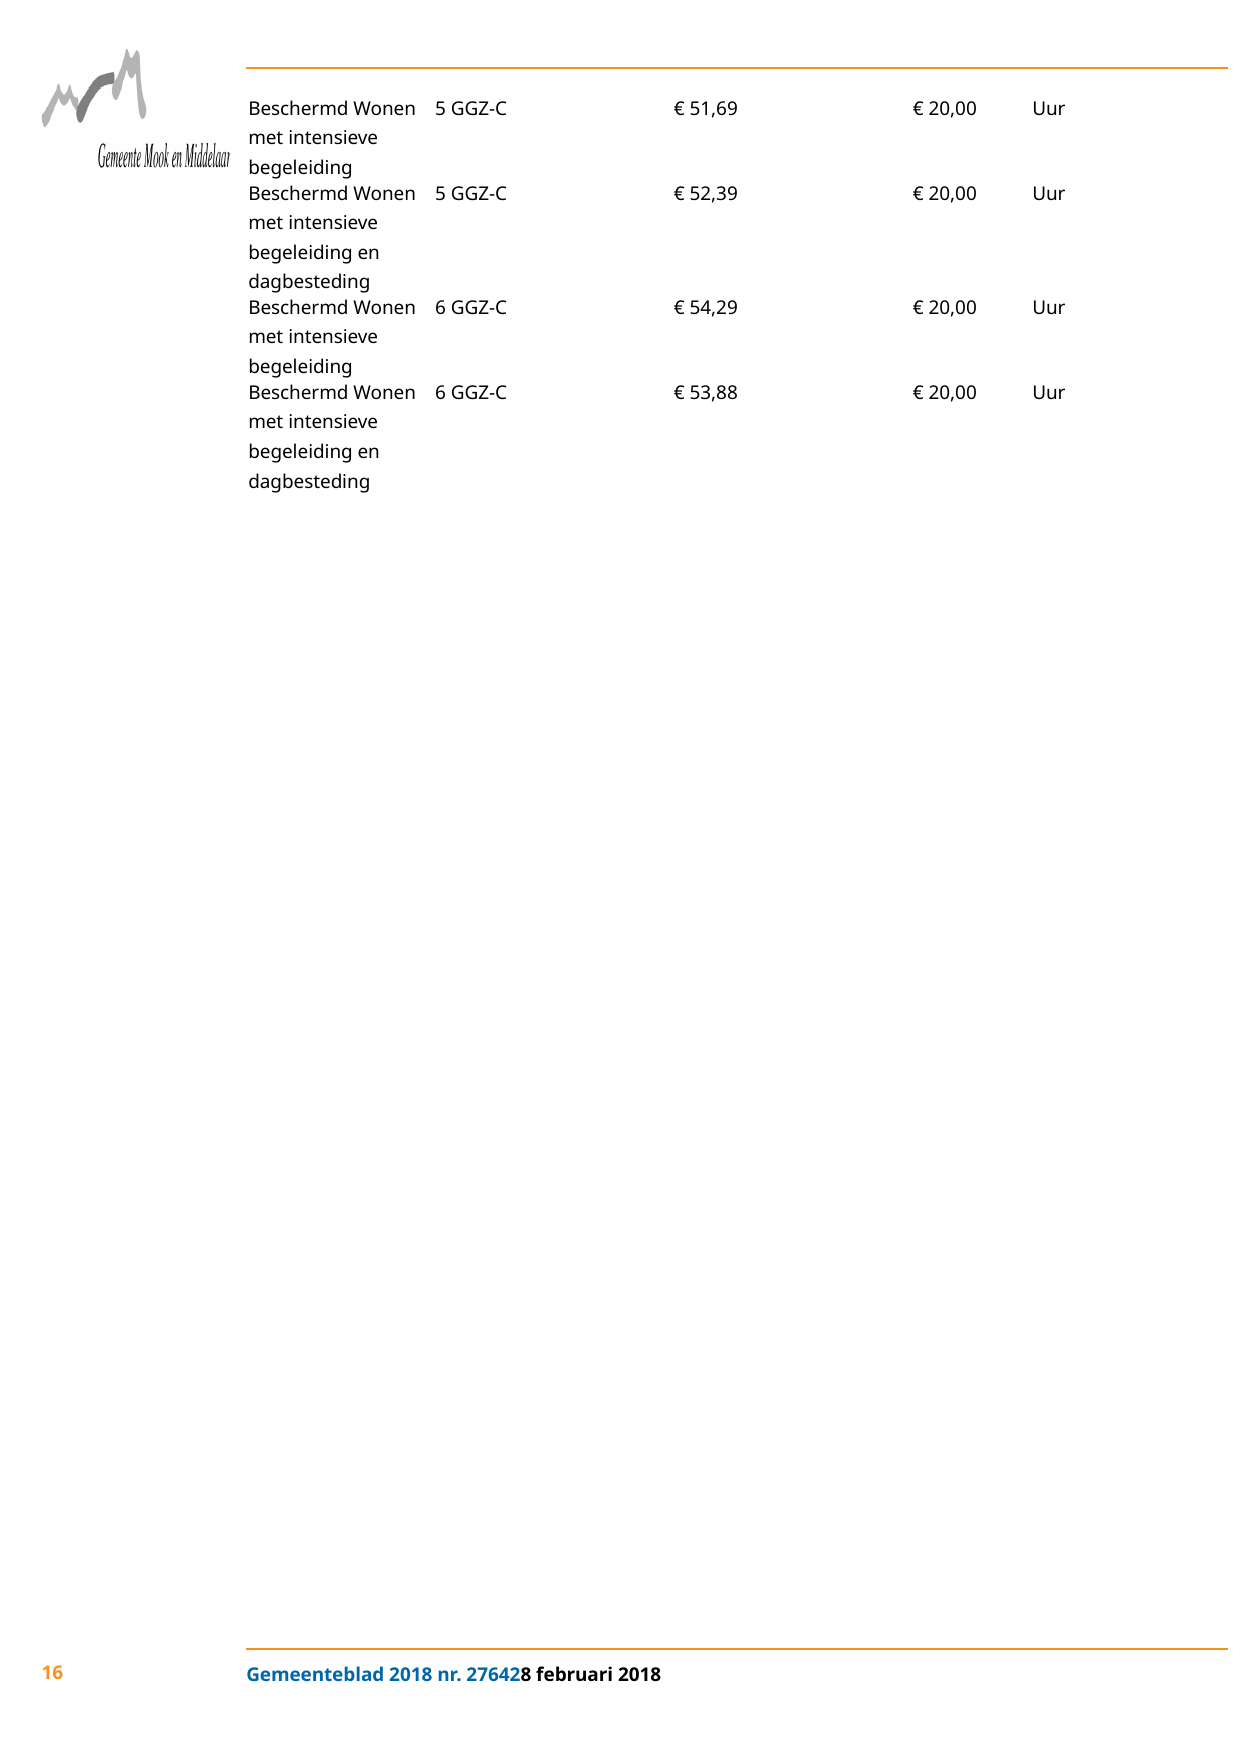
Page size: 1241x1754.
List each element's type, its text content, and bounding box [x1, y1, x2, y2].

table_cell € 20,00 [913, 180, 1032, 294]
table_cell € 52,39 [674, 180, 913, 294]
table_cell Uur [1032, 180, 1152, 294]
table_cell 6 GGZ-C [435, 294, 554, 379]
table_cell € 51,69 [674, 95, 913, 180]
table_cell [554, 294, 674, 379]
table_cell Uur [1032, 379, 1152, 493]
table_cell Beschermd Wonen met intensieve begeleiding en dagbesteding [248, 379, 435, 493]
table_cell Uur [1032, 95, 1152, 180]
table_cell 5 GGZ-C [435, 95, 554, 180]
table_cell Beschermd Wonen met intensieve begeleiding [248, 294, 435, 379]
table_cell Uur [1032, 294, 1152, 379]
table_cell [554, 95, 674, 180]
table_cell € 53,88 [674, 379, 913, 493]
table_cell € 20,00 [913, 294, 1032, 379]
table_cell Beschermd Wonen met intensieve begeleiding [248, 95, 435, 180]
table_cell Beschermd Wonen met intensieve begeleiding en dagbesteding [248, 180, 435, 294]
table_cell € 20,00 [913, 95, 1032, 180]
table_cell 5 GGZ-C [435, 180, 554, 294]
table_cell [554, 379, 674, 493]
table_cell 6 GGZ-C [435, 379, 554, 493]
table_cell € 20,00 [913, 379, 1032, 493]
table_cell € 54,29 [674, 294, 913, 379]
picture [41, 47, 231, 172]
table_cell [554, 180, 674, 294]
